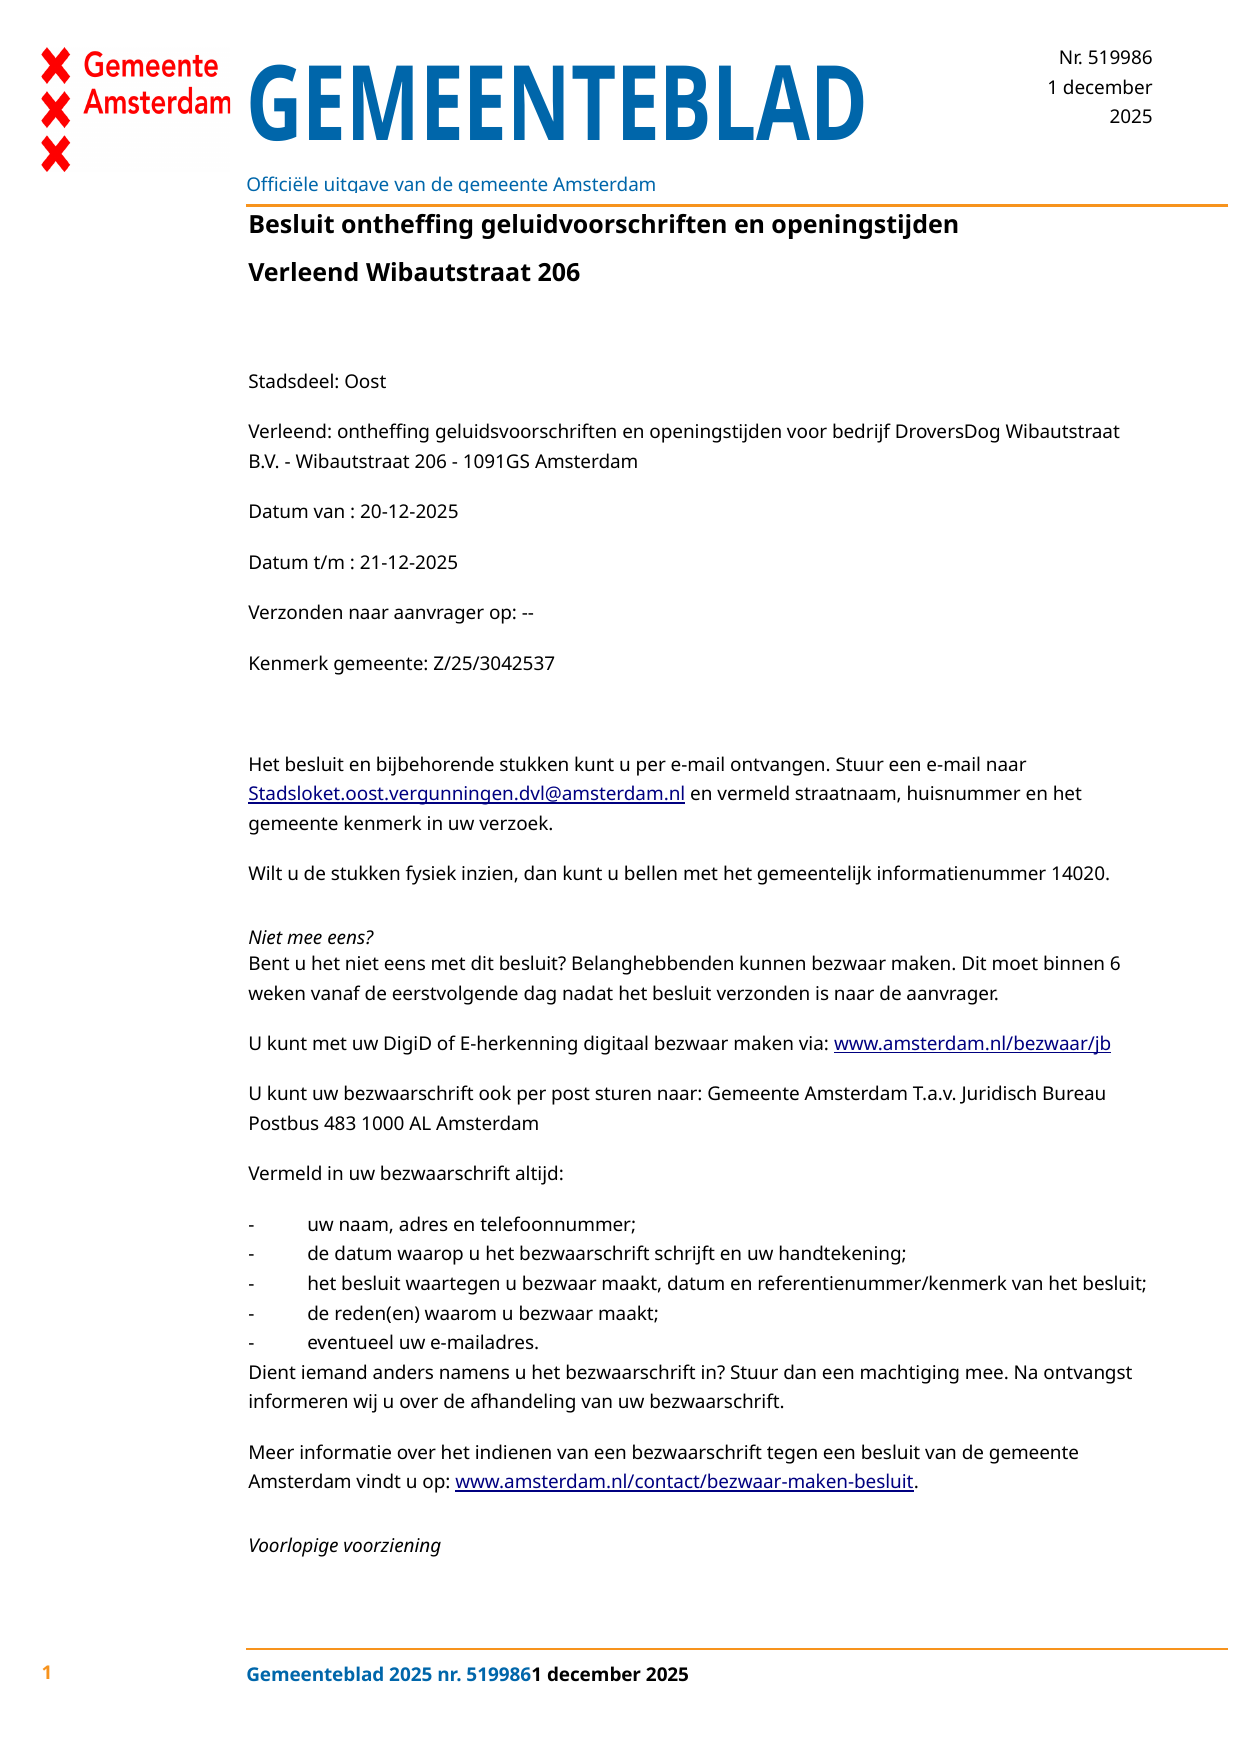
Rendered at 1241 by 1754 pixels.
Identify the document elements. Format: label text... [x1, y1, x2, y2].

text Stadsdeel: Oost [248, 368, 1152, 394]
text Besluit ontheffing geluidvoorschriften en openingstijden Verleend Wibautstraat 206 [248, 207, 1152, 288]
picture [41, 47, 231, 172]
list de datum waarop u het bezwaarschrift schrijft en uw handtekening; [248, 1241, 1152, 1266]
text Dient iemand anders namens u het bezwaarschrift in? Stuur dan een machtiging mee. Na ontvangst informeren wij u over de afhandeling van uw bezwaarschrift. [248, 1359, 1152, 1414]
text Datum t/m : 21-12-2025 [248, 549, 1152, 575]
text Bent u het niet eens met dit besluit? Belanghebbenden kunnen bezwaar maken. Dit moet binnen 6 weken vanaf de eerstvolgende dag nadat het besluit verzonden is naar de aanvrager. [248, 950, 1152, 1005]
list eventueel uw e-mailadres. [248, 1329, 1152, 1355]
text U kunt met uw DigiD of E-herkenning digitaal bezwaar maken via: www.amsterdam.nl/bezwaar/jb [248, 1030, 1152, 1056]
text Datum van : 20-12-2025 [248, 499, 1152, 524]
text Wilt u de stukken fysiek inzien, dan kunt u bellen met het gemeentelijk informatienummer 14020. [248, 860, 1152, 886]
text Vermeld in uw bezwaarschrift altijd: [248, 1161, 1152, 1186]
list het besluit waartegen u bezwaar maakt, datum en referentienummer/kenmerk van het besluit; [248, 1270, 1152, 1296]
text Kenmerk gemeente: Z/25/3042537 [248, 650, 1152, 676]
text U kunt uw bezwaarschrift ook per post sturen naar: Gemeente Amsterdam T.a.v. Juridisch Bureau Postbus 483 1000 AL Amsterdam [248, 1081, 1152, 1136]
list de reden(en) waarom u bezwaar maakt; [248, 1300, 1152, 1325]
text Het besluit en bijbehorende stukken kunt u per e-mail ontvangen. Stuur een e-mail naar Stadsloket.oost.vergunningen.dvl@amsterdam.nl en vermeld straatnaam, huisnummer en het gemeente kenmerk in uw verzoek. [248, 751, 1152, 836]
text Niet mee eens? [248, 924, 1152, 950]
text Verzonden naar aanvrager op: -- [248, 599, 1152, 625]
text Meer informatie over het indienen van een bezwaarschrift tegen een besluit van de gemeente Amsterdam vindt u op: www.amsterdam.nl/contact/bezwaar-maken-besluit. [248, 1439, 1152, 1494]
text Voorlopige voorziening [248, 1532, 1152, 1558]
text Verleend: ontheffing geluidsvoorschriften en openingstijden voor bedrijf DroversDog Wibautstraat B.V. - Wibautstraat 206 - 1091GS Amsterdam [248, 419, 1152, 474]
list uw naam, adres en telefoonnummer; [248, 1211, 1152, 1237]
